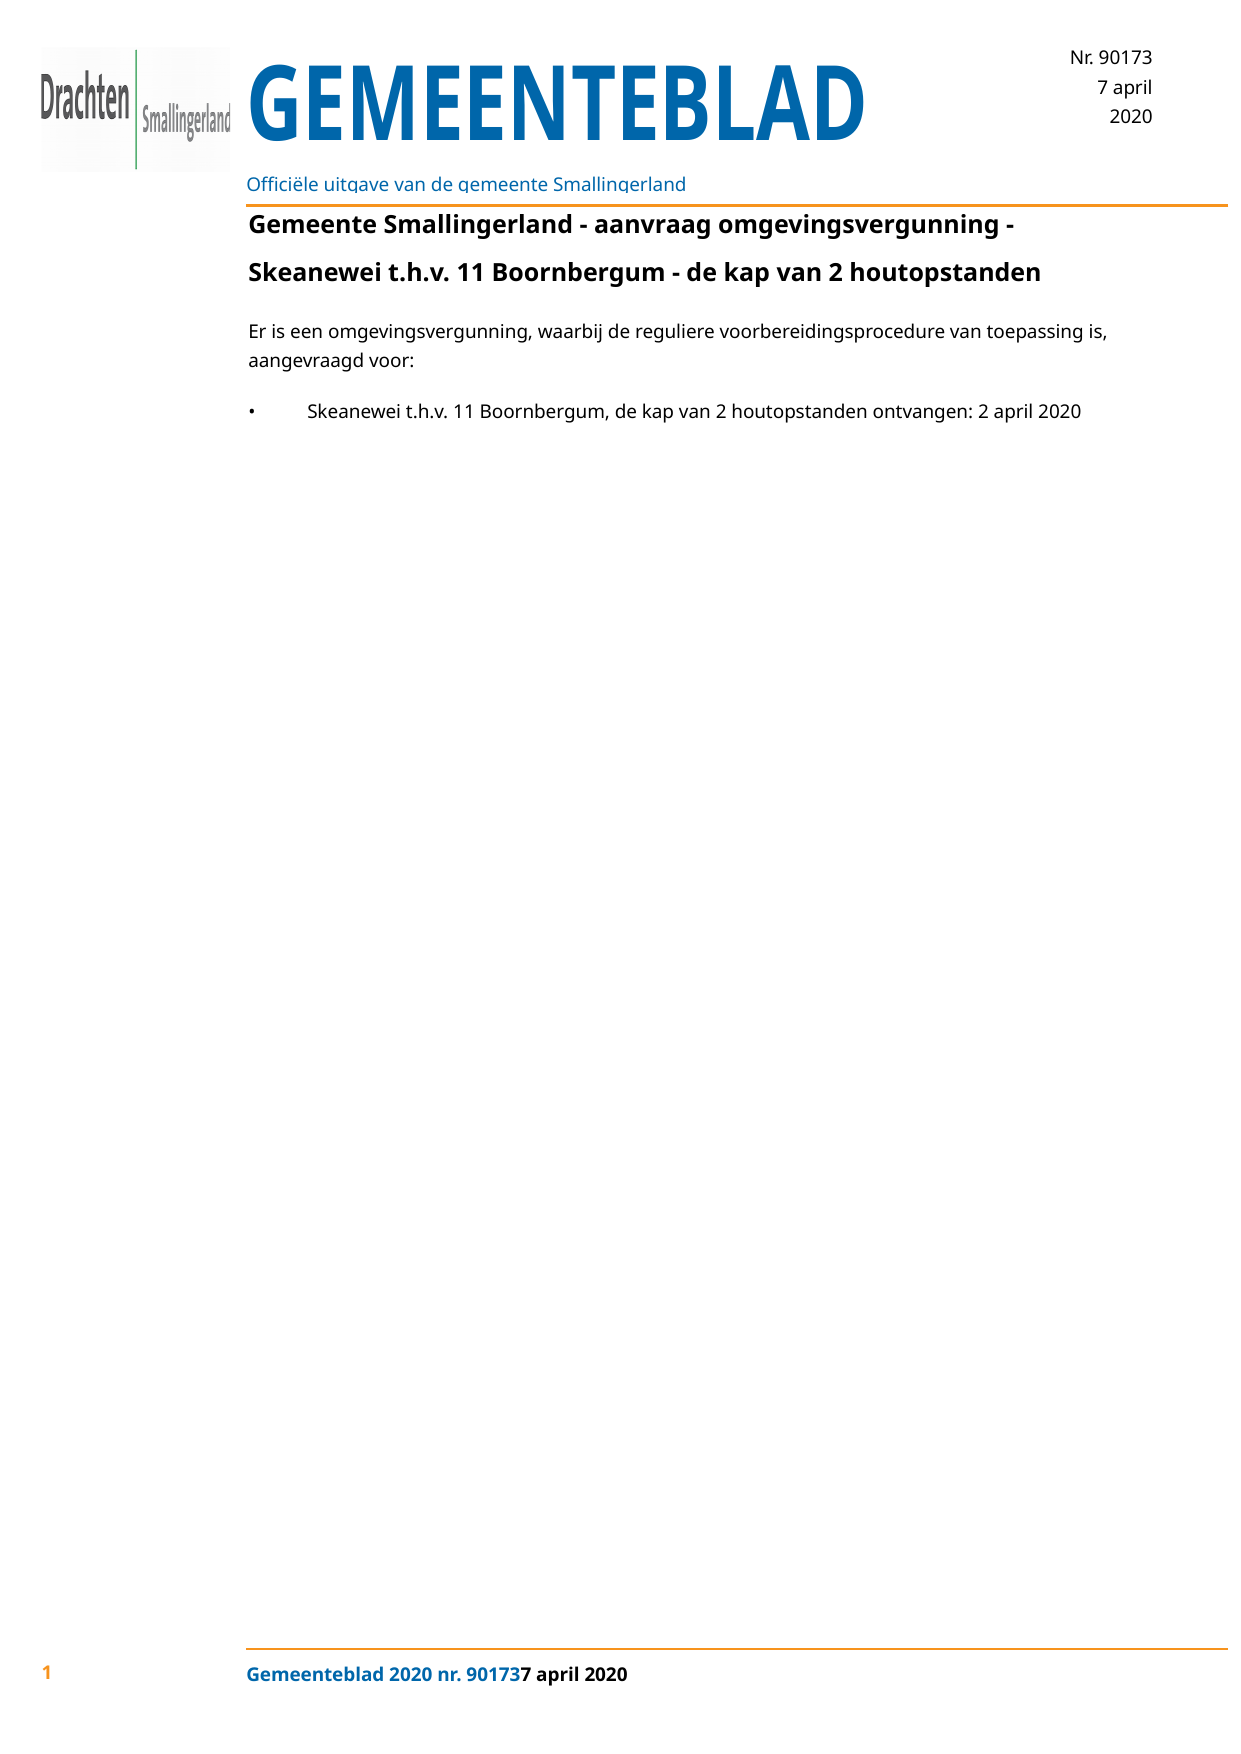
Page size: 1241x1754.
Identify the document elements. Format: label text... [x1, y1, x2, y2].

text Gemeente Smallingerland - aanvraag omgevingsvergunning - Skeanewei t.h.v. 11 Boornbergum - de kap van 2 houtopstanden [248, 207, 1152, 288]
picture [41, 47, 231, 172]
list Skeanewei t.h.v. 11 Boornbergum, de kap van 2 houtopstanden ontvangen: 2 april 2020 [248, 398, 1152, 424]
text Er is een omgevingsvergunning, waarbij de reguliere voorbereidingsprocedure van toepassing is, aangevraagd voor: [248, 318, 1152, 373]
